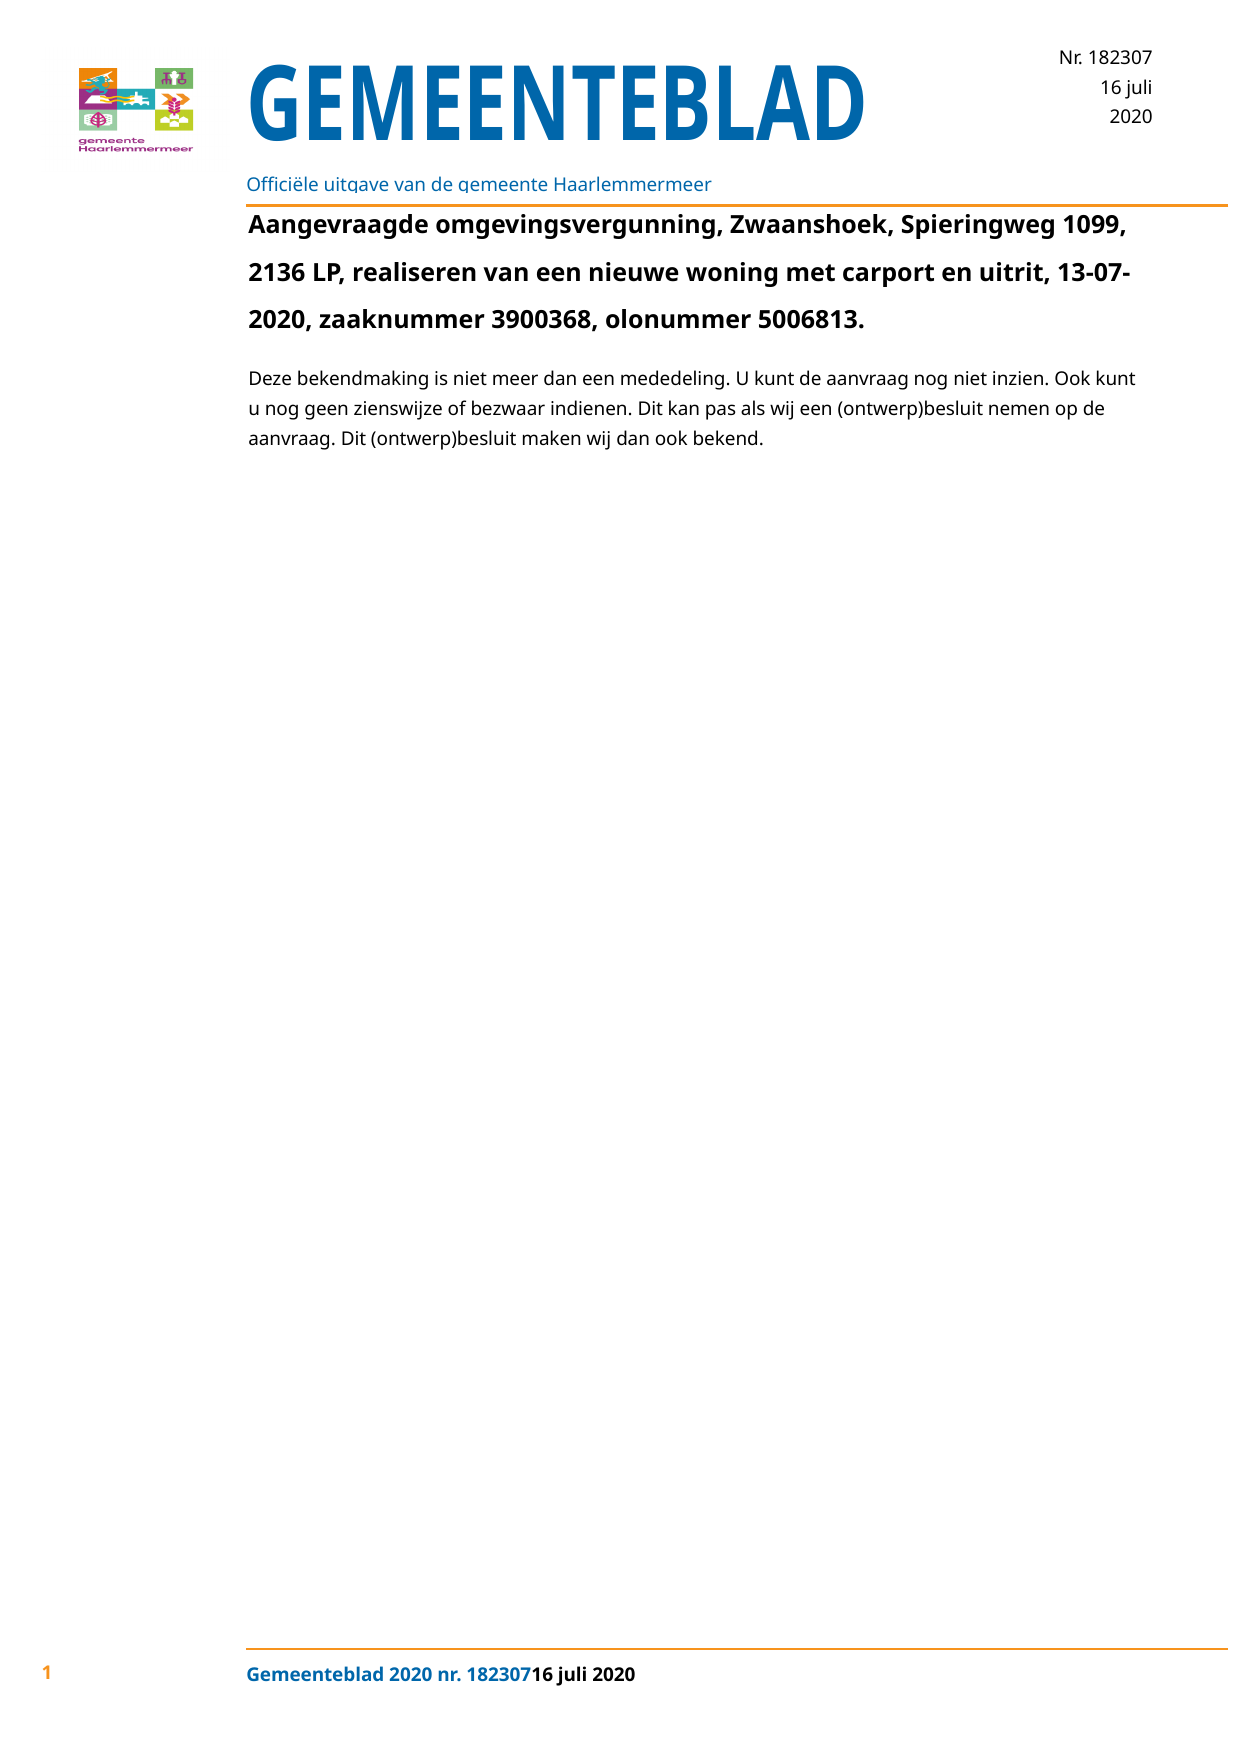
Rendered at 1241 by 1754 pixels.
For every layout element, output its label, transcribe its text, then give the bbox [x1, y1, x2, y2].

picture [41, 47, 231, 172]
text Deze bekendmaking is niet meer dan een mededeling. U kunt de aanvraag nog niet inzien. Ook kunt u nog geen zienswijze of bezwaar indienen. Dit kan pas als wij een (ontwerp)besluit nemen op de aanvraag. Dit (ontwerp)besluit maken wij dan ook bekend. [248, 366, 1152, 450]
text Aangevraagde omgevingsvergunning, Zwaanshoek, Spieringweg 1099, 2136 LP, realiseren van een nieuwe woning met carport en uitrit, 13-07-2020, zaaknummer 3900368, olonummer 5006813. [248, 207, 1152, 336]
